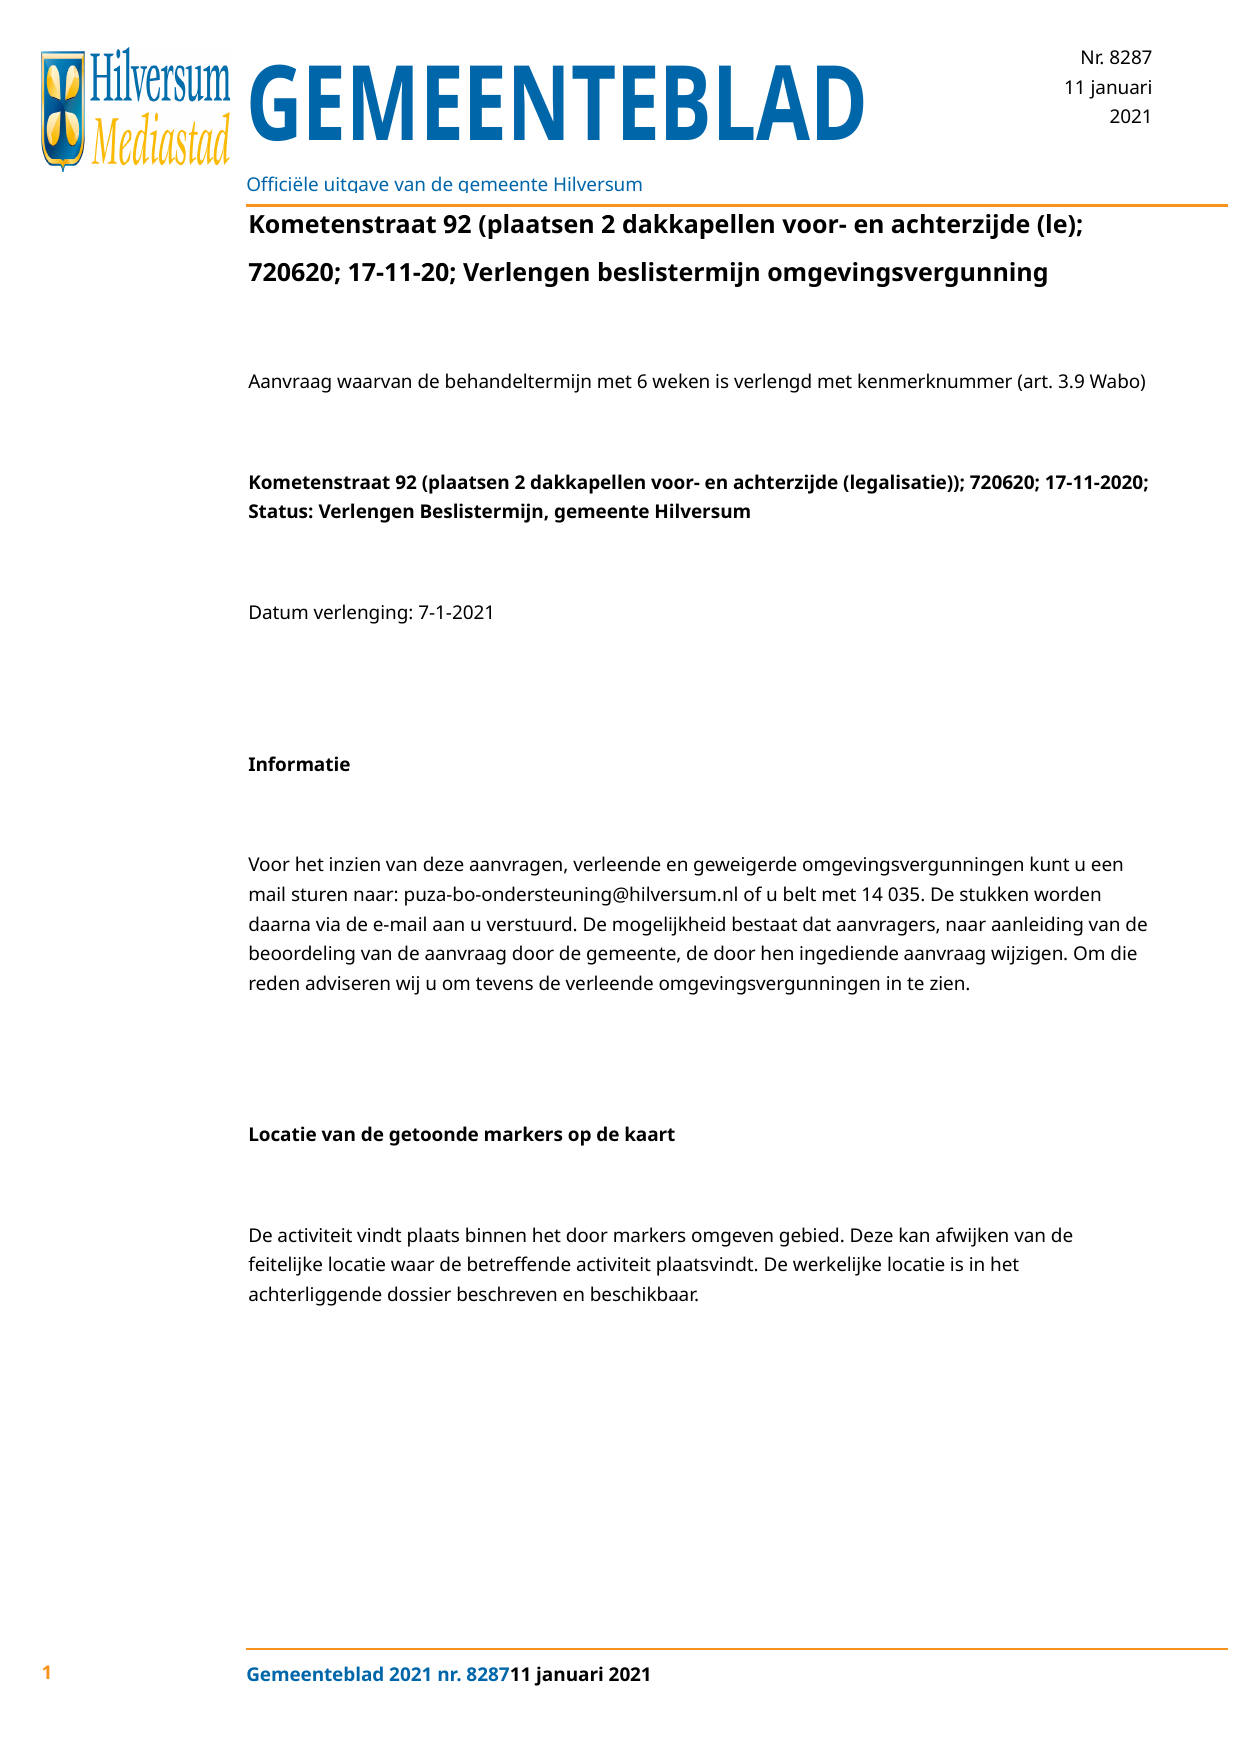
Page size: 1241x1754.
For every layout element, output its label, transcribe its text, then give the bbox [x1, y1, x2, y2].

text Kometenstraat 92 (plaatsen 2 dakkapellen voor- en achterzijde (legalisatie)); 720620; 17-11-2020; Status: Verlengen Beslistermijn, gemeente Hilversum [248, 469, 1152, 524]
text Locatie van de getoonde markers op de kaart [248, 1121, 1152, 1147]
text Datum verlenging: 7-1-2021 [248, 599, 1152, 625]
text Kometenstraat 92 (plaatsen 2 dakkapellen voor- en achterzijde (le); 720620; 17-11-20; Verlengen beslistermijn omgevingsvergunning [248, 207, 1152, 288]
text Aanvraag waarvan de behandeltermijn met 6 weken is verlengd met kenmerknummer (art. 3.9 Wabo) [248, 368, 1152, 394]
text Informatie [248, 751, 1152, 777]
picture [41, 47, 231, 172]
text Voor het inzien van deze aanvragen, verleende en geweigerde omgevingsvergunningen kunt u een mail sturen naar: puza-bo-ondersteuning@hilversum.nl of u belt met 14 035. De stukken worden daarna via de e-mail aan u verstuurd. De mogelijkheid bestaat dat aanvragers, naar aanleiding van de beoordeling van de aanvraag door de gemeente, de door hen ingediende aanvraag wijzigen. Om die reden adviseren wij u om tevens de verleende omgevingsvergunningen in te zien. [248, 852, 1152, 996]
text De activiteit vindt plaats binnen het door markers omgeven gebied. Deze kan afwijken van de feitelijke locatie waar de betreffende activiteit plaatsvindt. De werkelijke locatie is in het achterliggende dossier beschreven en beschikbaar. [248, 1222, 1152, 1307]
